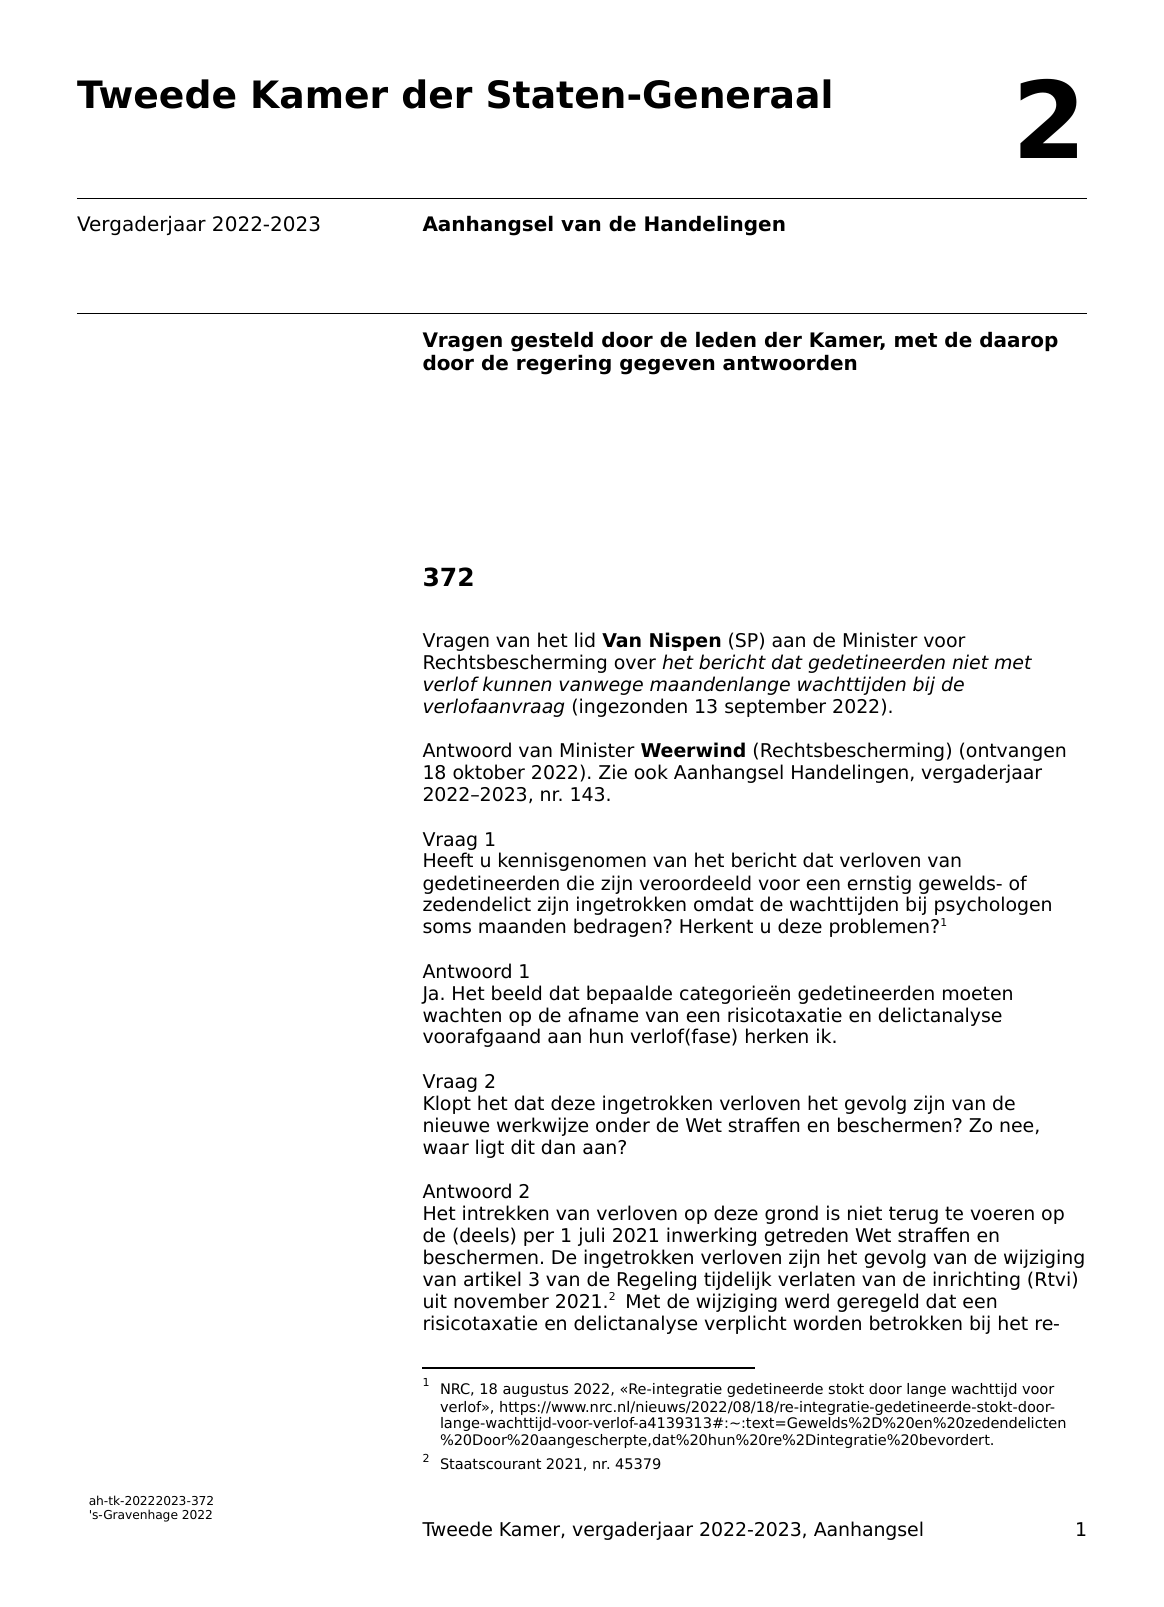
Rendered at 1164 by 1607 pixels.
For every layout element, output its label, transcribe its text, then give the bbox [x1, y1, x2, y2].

text ah-tk-20222023-372 [88, 1494, 323, 1508]
text Vragen van het lid Van Nispen (SP) aan de Minister voor Rechtsbescherming over het bericht dat gedetineerden niet met verlof kunnen vanwege maandenlange wachttijden bij de verlofaanvraag (ingezonden 13 september 2022). [422, 630, 1087, 718]
text Staatscourant 2021, nr. 45379 [422, 1452, 1087, 1474]
text NRC, 18 augustus 2022, «Re-integratie gedetineerde stokt door lange wachttijd voor verlof», https://www.nrc.nl/nieuws/2022/08/18/re-integratie-gedetineerde-stokt-door-lange-wachttijd-voor-verlof-a4139313#:~:text=Gewelds%2D%20en%20zedendelicten%20Door%20aangescherpte,dat%20hun%20re%2Dintegratie%20bevordert. [422, 1377, 1087, 1449]
table_cell Aanhangsel van de Handelingen [422, 199, 1087, 313]
table_cell Vergaderjaar 2022-2023 [77, 199, 422, 313]
text Klopt het dat deze ingetrokken verloven het gevolg zijn van de nieuwe werkwijze onder de Wet straffen en beschermen? Zo nee, waar ligt dit dan aan? [422, 1093, 1087, 1158]
text 's-Gravenhage 2022 [88, 1508, 323, 1522]
text Antwoord 2 [422, 1181, 1087, 1203]
table_cell Vragen gesteld door de leden der Kamer, met de daarop door de regering gegeven antwoorden [422, 314, 1087, 375]
text Ja. Het beeld dat bepaalde categorieën gedetineerden moeten wachten op de afname van een risicotaxatie en delictanalyse voorafgaand aan hun verlof(fase) herken ik. [422, 982, 1087, 1048]
table_header Tweede Kamer der Staten-Generaal [77, 59, 886, 198]
text Het intrekken van verloven op deze grond is niet terug te voeren op de (deels) per 1 juli 2021 inwerking getreden Wet straffen en beschermen. De ingetrokken verloven zijn het gevolg van de wijziging van artikel 3 van de Regeling tijdelijk verlaten van de inrichting (Rtvi) uit november 2021. Met de wijziging werd geregeld dat een risicotaxatie en delictanalyse verplicht worden betrokken bij het re- [422, 1203, 1087, 1334]
text Antwoord van Minister Weerwind (Rechtsbescherming) (ontvangen 18 oktober 2022). Zie ook Aanhangsel Handelingen, vergaderjaar 2022–2023, nr. 143. [422, 740, 1087, 806]
text 372 [422, 563, 1087, 592]
text Vraag 2 [422, 1071, 1087, 1093]
text Heeft u kennisgenomen van het bericht dat verloven van gedetineerden die zijn veroordeeld voor een ernstig gewelds- of zedendelict zijn ingetrokken omdat de wachttijden bij psychologen soms maanden bedragen? Herkent u deze problemen? [422, 850, 1087, 938]
text Antwoord 1 [422, 961, 1087, 982]
table_header 2 [886, 59, 1087, 198]
text Vraag 1 [422, 828, 1087, 850]
table_cell [77, 314, 422, 375]
